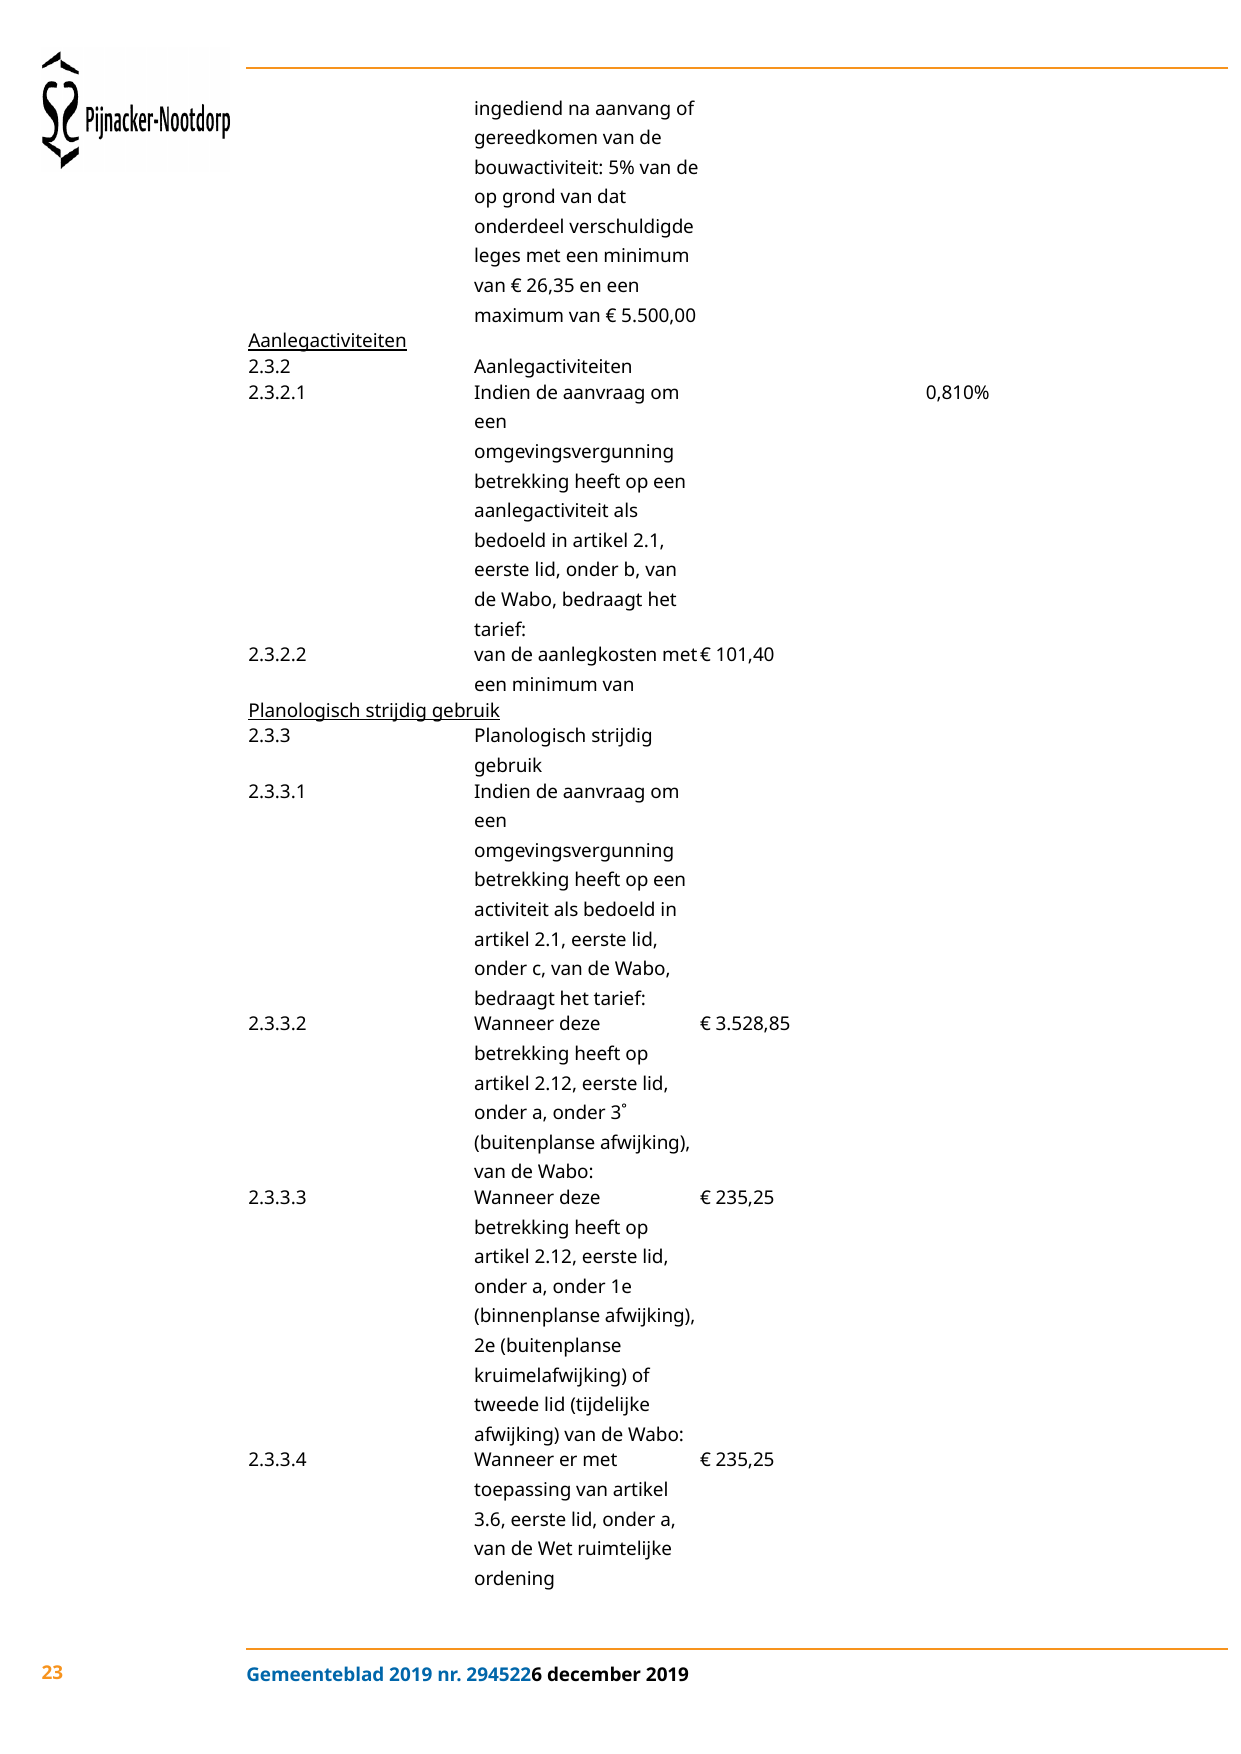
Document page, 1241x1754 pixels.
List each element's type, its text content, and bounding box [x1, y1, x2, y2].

table_cell [926, 1184, 1152, 1447]
table_cell 2.3.3.1 [248, 778, 474, 1011]
table_cell [926, 1011, 1152, 1184]
table_cell [700, 723, 926, 778]
table_cell Wanneer deze betrekking heeft op artikel 2.12, eerste lid, onder a, onder 1e (binnenplanse afwijking), 2e (buitenplanse kruimelafwijking) of tweede lid (tijdelijke afwijking) van de Wabo: [474, 1184, 700, 1447]
table_cell Aanlegactiviteiten [474, 353, 700, 379]
table_cell Indien de aanvraag om een omgevingsvergunning betrekking heeft op een activiteit als bedoeld in artikel 2.1, eerste lid, onder c, van de Wabo, bedraagt het tarief: [474, 778, 700, 1011]
table_cell Planologisch strijdig gebruik [248, 697, 1152, 722]
table_cell van de aanlegkosten met een minimum van [474, 641, 700, 697]
table_cell 2.3.3.4 [248, 1447, 474, 1591]
table_cell Aanlegactiviteiten [248, 328, 1152, 353]
table_cell 2.3.3.3 [248, 1184, 474, 1447]
table_cell Indien de aanvraag om een omgevingsvergunning betrekking heeft op een aanlegactiviteit als bedoeld in artikel 2.1, eerste lid, onder b, van de Wabo, bedraagt het tarief: [474, 379, 700, 641]
table_cell Planologisch strijdig gebruik [474, 723, 700, 778]
table_cell € 235,25 [700, 1447, 926, 1591]
table_cell € 101,40 [700, 641, 926, 697]
table_cell 0,810% [926, 379, 1152, 641]
table_cell 2.3.3.2 [248, 1011, 474, 1184]
table_cell Wanneer deze betrekking heeft op artikel 2.12, eerste lid, onder a, onder 3˚ (buitenplanse afwijking), van de Wabo: [474, 1011, 700, 1184]
table_cell [926, 778, 1152, 1011]
table_cell [700, 379, 926, 641]
table_cell [700, 95, 926, 328]
table_cell [926, 641, 1152, 697]
table_cell [248, 95, 474, 328]
table_cell Wanneer er met toepassing van artikel 3.6, eerste lid, onder a, van de Wet ruimtelijke ordening [474, 1447, 700, 1591]
table_cell [926, 353, 1152, 379]
table_cell ingediend na aanvang of gereedkomen van de bouwactiviteit: 5% van de op grond van dat onderdeel verschuldigde leges met een minimum van € 26,35 en een maximum van € 5.500,00 [474, 95, 700, 328]
table_cell [700, 778, 926, 1011]
picture [41, 47, 231, 172]
table_cell 2.3.2 [248, 353, 474, 379]
table_cell [926, 95, 1152, 328]
table_cell [926, 1447, 1152, 1591]
table_cell € 3.528,85 [700, 1011, 926, 1184]
table_cell 2.3.3 [248, 723, 474, 778]
table_cell € 235,25 [700, 1184, 926, 1447]
table_cell [926, 723, 1152, 778]
table_cell [700, 353, 926, 379]
table_cell 2.3.2.2 [248, 641, 474, 697]
table_cell 2.3.2.1 [248, 379, 474, 641]
